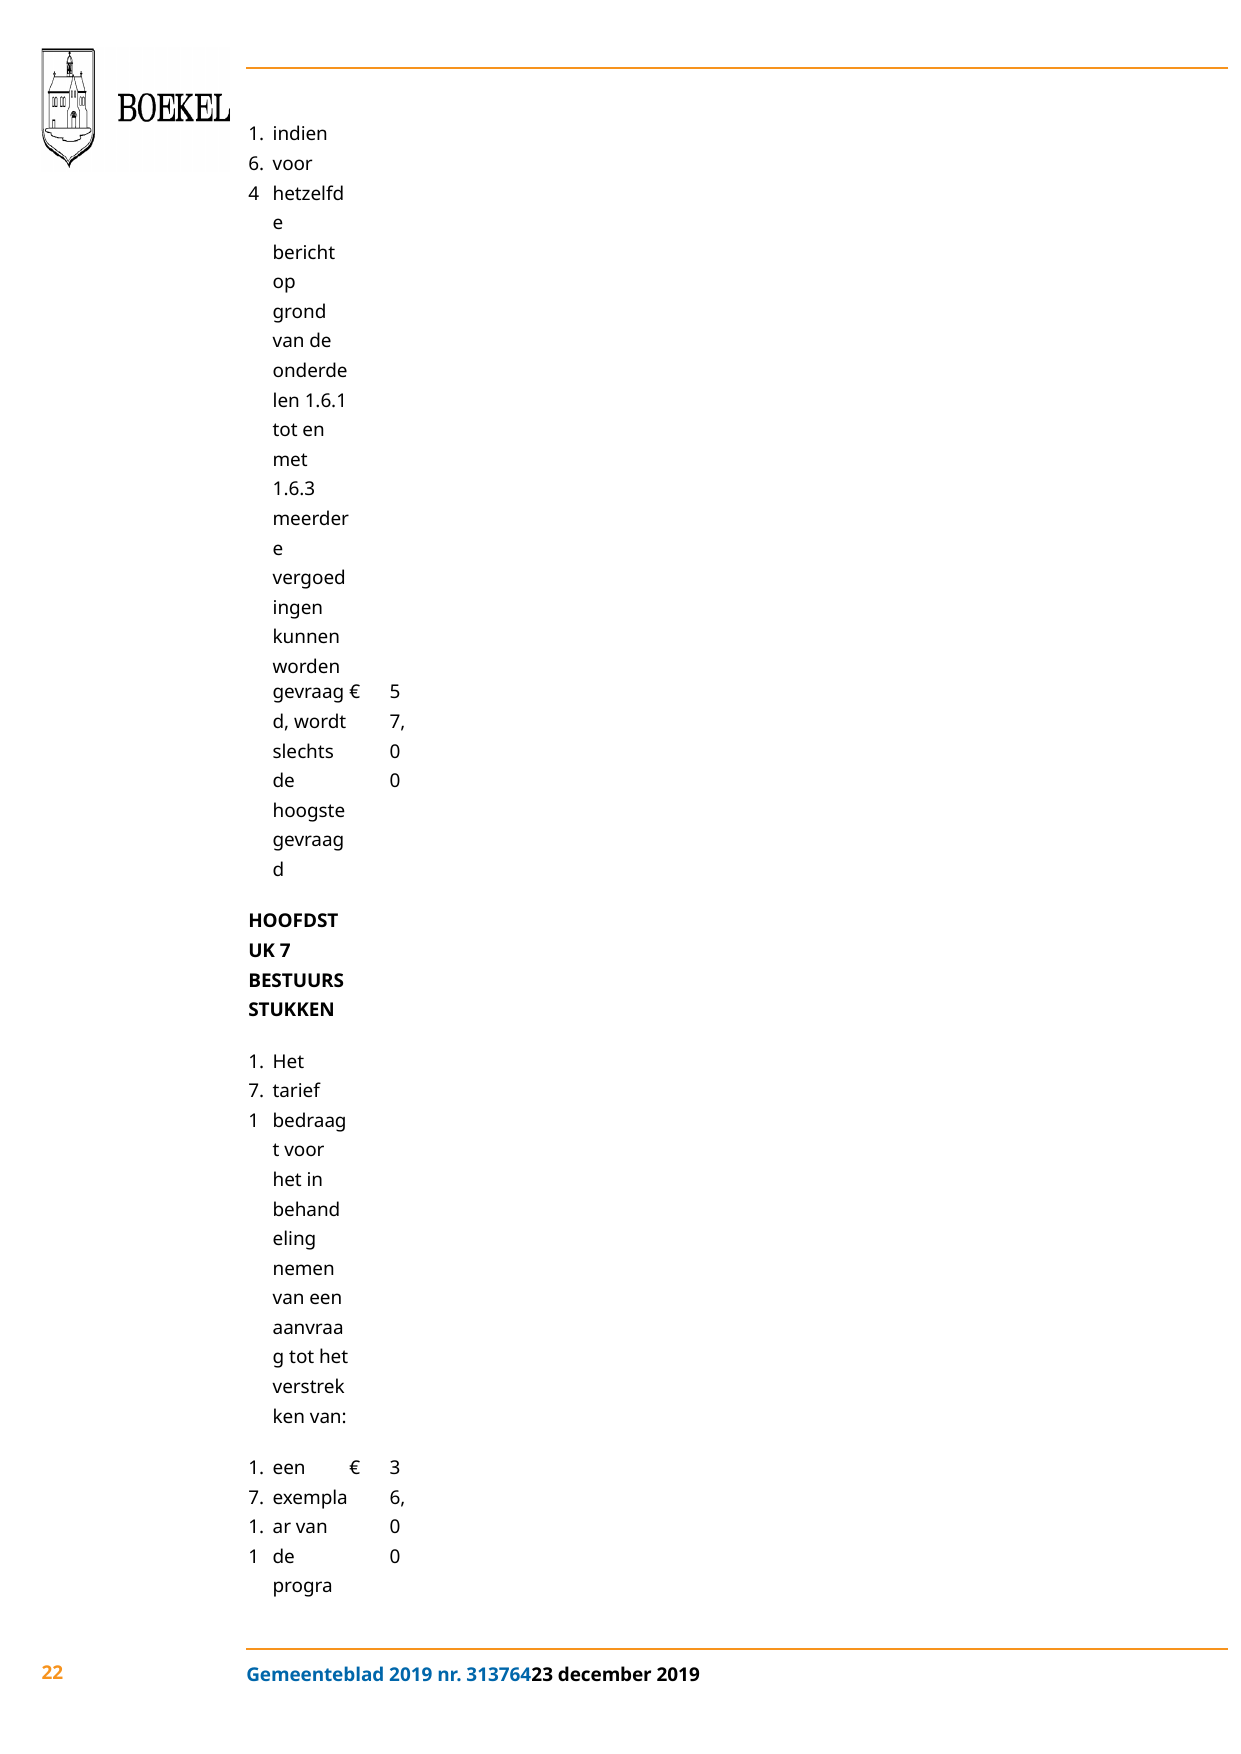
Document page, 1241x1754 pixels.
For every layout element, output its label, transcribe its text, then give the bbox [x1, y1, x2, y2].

table_cell gevraagd, wordt slechts de hoogste gevraagd [273, 679, 349, 882]
table_cell [369, 679, 389, 882]
table_cell [389, 95, 409, 121]
table_cell Het tarief bedraagt voor het in behandeling nemen van een aanvraag tot het verstrekken van: [273, 1048, 349, 1429]
table_cell [369, 908, 389, 1022]
table_cell [389, 121, 409, 679]
table_cell [248, 1022, 272, 1048]
table_cell [369, 95, 389, 121]
table_cell een exemplaar van de progra [273, 1454, 349, 1598]
table_cell [369, 1454, 389, 1598]
table_cell [389, 1048, 409, 1429]
table_cell [273, 95, 349, 121]
table_cell 1.7.1.1 [248, 1454, 272, 1598]
table_cell [389, 882, 409, 908]
table_cell 36,00 [389, 1454, 409, 1598]
table_cell [369, 1022, 389, 1048]
table_cell [369, 882, 389, 908]
table_cell [389, 1429, 409, 1454]
table_cell € [349, 679, 369, 882]
table_cell [369, 1429, 389, 1454]
table_cell [349, 1048, 369, 1429]
table_cell [349, 908, 369, 1022]
table_cell [248, 882, 272, 908]
table_cell [273, 882, 349, 908]
table_cell [349, 1022, 369, 1048]
table_cell [349, 1429, 369, 1454]
table_cell 1.7.1 [248, 1048, 272, 1429]
table_cell [369, 121, 389, 679]
table_cell € [349, 1454, 369, 1598]
table_cell 57,00 [389, 679, 409, 882]
table_cell [389, 1022, 409, 1048]
table_cell 1.6.4 [248, 121, 272, 679]
table_cell [273, 1429, 349, 1454]
table_cell [349, 882, 369, 908]
table_cell [389, 908, 409, 1022]
table_cell [248, 679, 272, 882]
table_cell [248, 1429, 272, 1454]
table_cell [248, 95, 272, 121]
picture [41, 47, 231, 172]
table_cell indien voor hetzelfde bericht op grond van de onderdelen 1.6.1 tot en met 1.6.3 meerdere vergoedingen kunnen worden [273, 121, 349, 679]
table_cell [273, 1022, 349, 1048]
table_cell [349, 95, 369, 121]
table_cell HOOFDSTUK 7 BESTUURSSTUKKEN [248, 908, 349, 1022]
table_cell [369, 1048, 389, 1429]
table_cell [349, 121, 369, 679]
